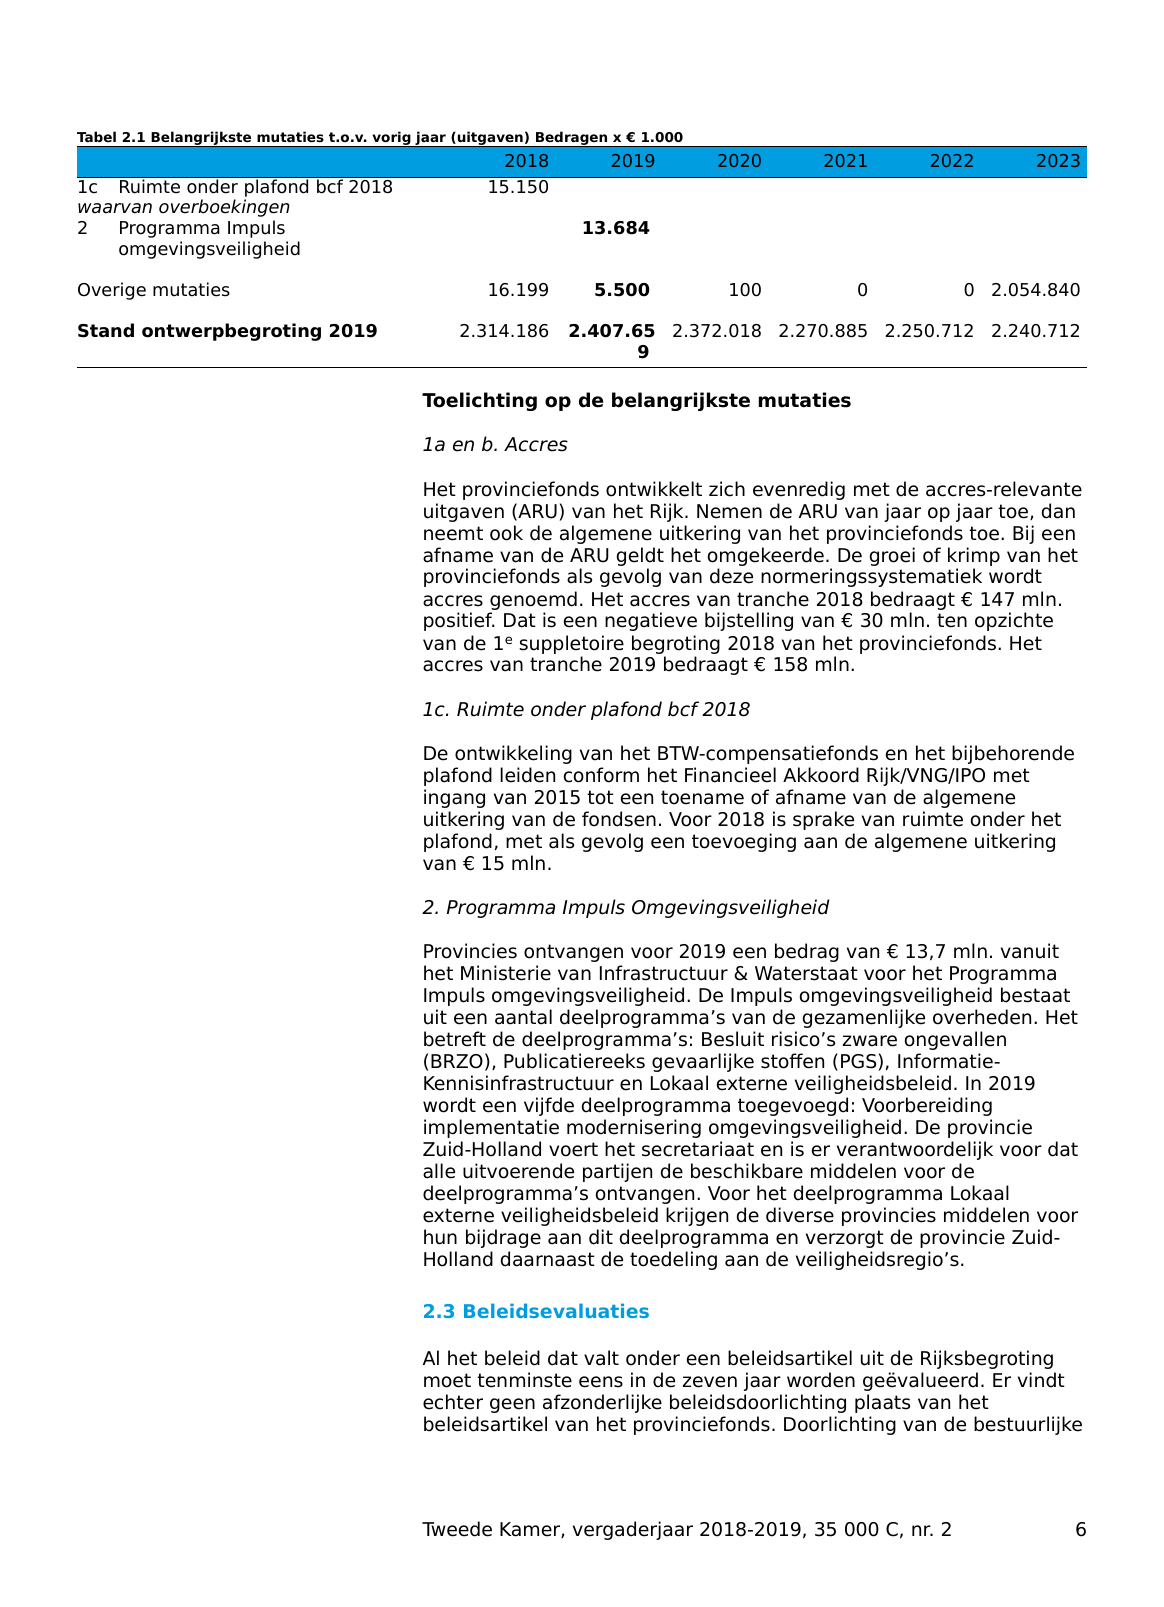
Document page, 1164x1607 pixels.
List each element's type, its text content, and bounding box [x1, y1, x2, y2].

table_cell 2.407.659 [555, 321, 661, 367]
table_cell 2.372.018 [661, 321, 768, 367]
table_cell 2022 [874, 147, 980, 177]
table_cell 5.500 [555, 280, 661, 300]
table_cell [77, 300, 112, 321]
subtitle 2.3 Beleidsevaluaties [422, 1301, 1087, 1323]
table_cell [980, 197, 1087, 218]
subtitle 1a en b. Accres [422, 434, 1087, 456]
table_cell 2020 [661, 147, 768, 177]
subtitle 1c. Ruimte onder plafond bcf 2018 [422, 698, 1087, 721]
table_cell [874, 178, 980, 197]
table_cell Programma Impuls omgevingsveiligheid [112, 218, 449, 259]
table_cell 15.150 [449, 178, 555, 197]
table_cell [661, 218, 768, 259]
table_cell [768, 259, 874, 280]
table_cell [874, 218, 980, 259]
table_cell 2.270.885 [768, 321, 874, 367]
table_cell 2021 [768, 147, 874, 177]
table_cell [874, 197, 980, 218]
table_cell 2018 [449, 147, 555, 177]
table_cell [77, 147, 449, 177]
table_cell [555, 178, 661, 197]
table_cell 2.250.712 [874, 321, 980, 367]
text Provincies ontvangen voor 2019 een bedrag van € 13,7 mln. vanuit het Ministerie van Infrastructuur & Waterstaat voor het Programma Impuls omgevingsveiligheid. De Impuls omgevingsveiligheid bestaat uit een aantal deelprogramma’s van de gezamenlijke overheden. Het betreft de deelprogramma’s: Besluit risico’s zware ongevallen (BRZO), Publicatiereeks gevaarlijke stoffen (PGS), Informatie-Kennisinfrastructuur en Lokaal externe veiligheidsbeleid. In 2019 wordt een vijfde deelprogramma toegevoegd: Voorbereiding implementatie modernisering omgevingsveiligheid. De provincie Zuid-Holland voert het secretariaat en is er verantwoordelijk voor dat alle uitvoerende partijen de beschikbare middelen voor de deelprogramma’s ontvangen. Voor het deelprogramma Lokaal externe veiligheidsbeleid krijgen de diverse provincies middelen voor hun bijdrage aan dit deelprogramma en verzorgt de provincie Zuid-Holland daarnaast de toedeling aan de veiligheidsregio’s. [422, 941, 1087, 1271]
table_cell 2 [77, 218, 112, 259]
table_cell [661, 259, 768, 280]
table_cell [449, 197, 555, 218]
table_cell 2.314.186 [449, 321, 555, 367]
subtitle Toelichting op de belangrijkste mutaties [422, 390, 1087, 412]
text De ontwikkeling van het BTW-compensatiefonds en het bijbehorende plafond leiden conform het Financieel Akkoord Rijk/VNG/IPO met ingang van 2015 tot een toename of afname van de algemene uitkering van de fondsen. Voor 2018 is sprake van ruimte onder het plafond, met als gevolg een toevoeging aan de algemene uitkering van € 15 mln. [422, 743, 1087, 874]
table_cell [77, 259, 112, 280]
table_cell [555, 300, 661, 321]
table_cell [874, 259, 980, 280]
table_cell 0 [874, 280, 980, 300]
table_cell [768, 218, 874, 259]
table_cell [768, 197, 874, 218]
table_cell Ruimte onder plafond bcf 2018 [112, 178, 449, 197]
table_cell [555, 197, 661, 218]
table_cell [112, 300, 449, 321]
table_cell 100 [661, 280, 768, 300]
table_cell [874, 300, 980, 321]
table_cell Overige mutaties [77, 280, 449, 300]
table_cell 16.199 [449, 280, 555, 300]
table_cell 2023 [980, 147, 1087, 177]
table_cell [768, 178, 874, 197]
table_cell [980, 259, 1087, 280]
table_cell waarvan overboekingen [77, 197, 449, 218]
table_cell Stand ontwerpbegroting 2019 [77, 321, 449, 367]
table_cell [449, 300, 555, 321]
table_cell [980, 218, 1087, 259]
table_cell [555, 259, 661, 280]
table_cell 2.240.712 [980, 321, 1087, 367]
table_cell [449, 259, 555, 280]
table_cell 2.054.840 [980, 280, 1087, 300]
table_cell [661, 300, 768, 321]
table_cell [449, 218, 555, 259]
table_cell [980, 300, 1087, 321]
subtitle 2. Programma Impuls Omgevingsveiligheid [422, 897, 1087, 919]
table_cell 2019 [555, 147, 661, 177]
table_cell [980, 178, 1087, 197]
text Het provinciefonds ontwikkelt zich evenredig met de accres-relevante uitgaven (ARU) van het Rijk. Nemen de ARU van jaar op jaar toe, dan neemt ook de algemene uitkering van het provinciefonds toe. Bij een afname van de ARU geldt het omgekeerde. De groei of krimp van het provinciefonds als gevolg van deze normeringssystematiek wordt accres genoemd. Het accres van tranche 2018 bedraagt € 147 mln. positief. Dat is een negatieve bijstelling van € 30 mln. ten opzichte van de 1e suppletoire begroting 2018 van het provinciefonds. Het accres van tranche 2019 bedraagt € 158 mln. [422, 478, 1087, 676]
table_cell 0 [768, 280, 874, 300]
table_cell [112, 259, 449, 280]
table_cell [661, 197, 768, 218]
table_cell [768, 300, 874, 321]
table_cell 13.684 [555, 218, 661, 259]
text Al het beleid dat valt onder een beleidsartikel uit de Rijksbegroting moet tenminste eens in de zeven jaar worden geëvalueerd. Er vindt echter geen afzonderlijke beleidsdoorlichting plaats van het beleidsartikel van het provinciefonds. Doorlichting van de bestuurlijke [422, 1348, 1087, 1436]
table_cell [661, 178, 768, 197]
table_header Tabel 2.1 Belangrijkste mutaties t.o.v. vorig jaar (uitgaven) Bedragen x € 1.000 [77, 130, 1087, 146]
table_cell 1c [77, 178, 112, 197]
